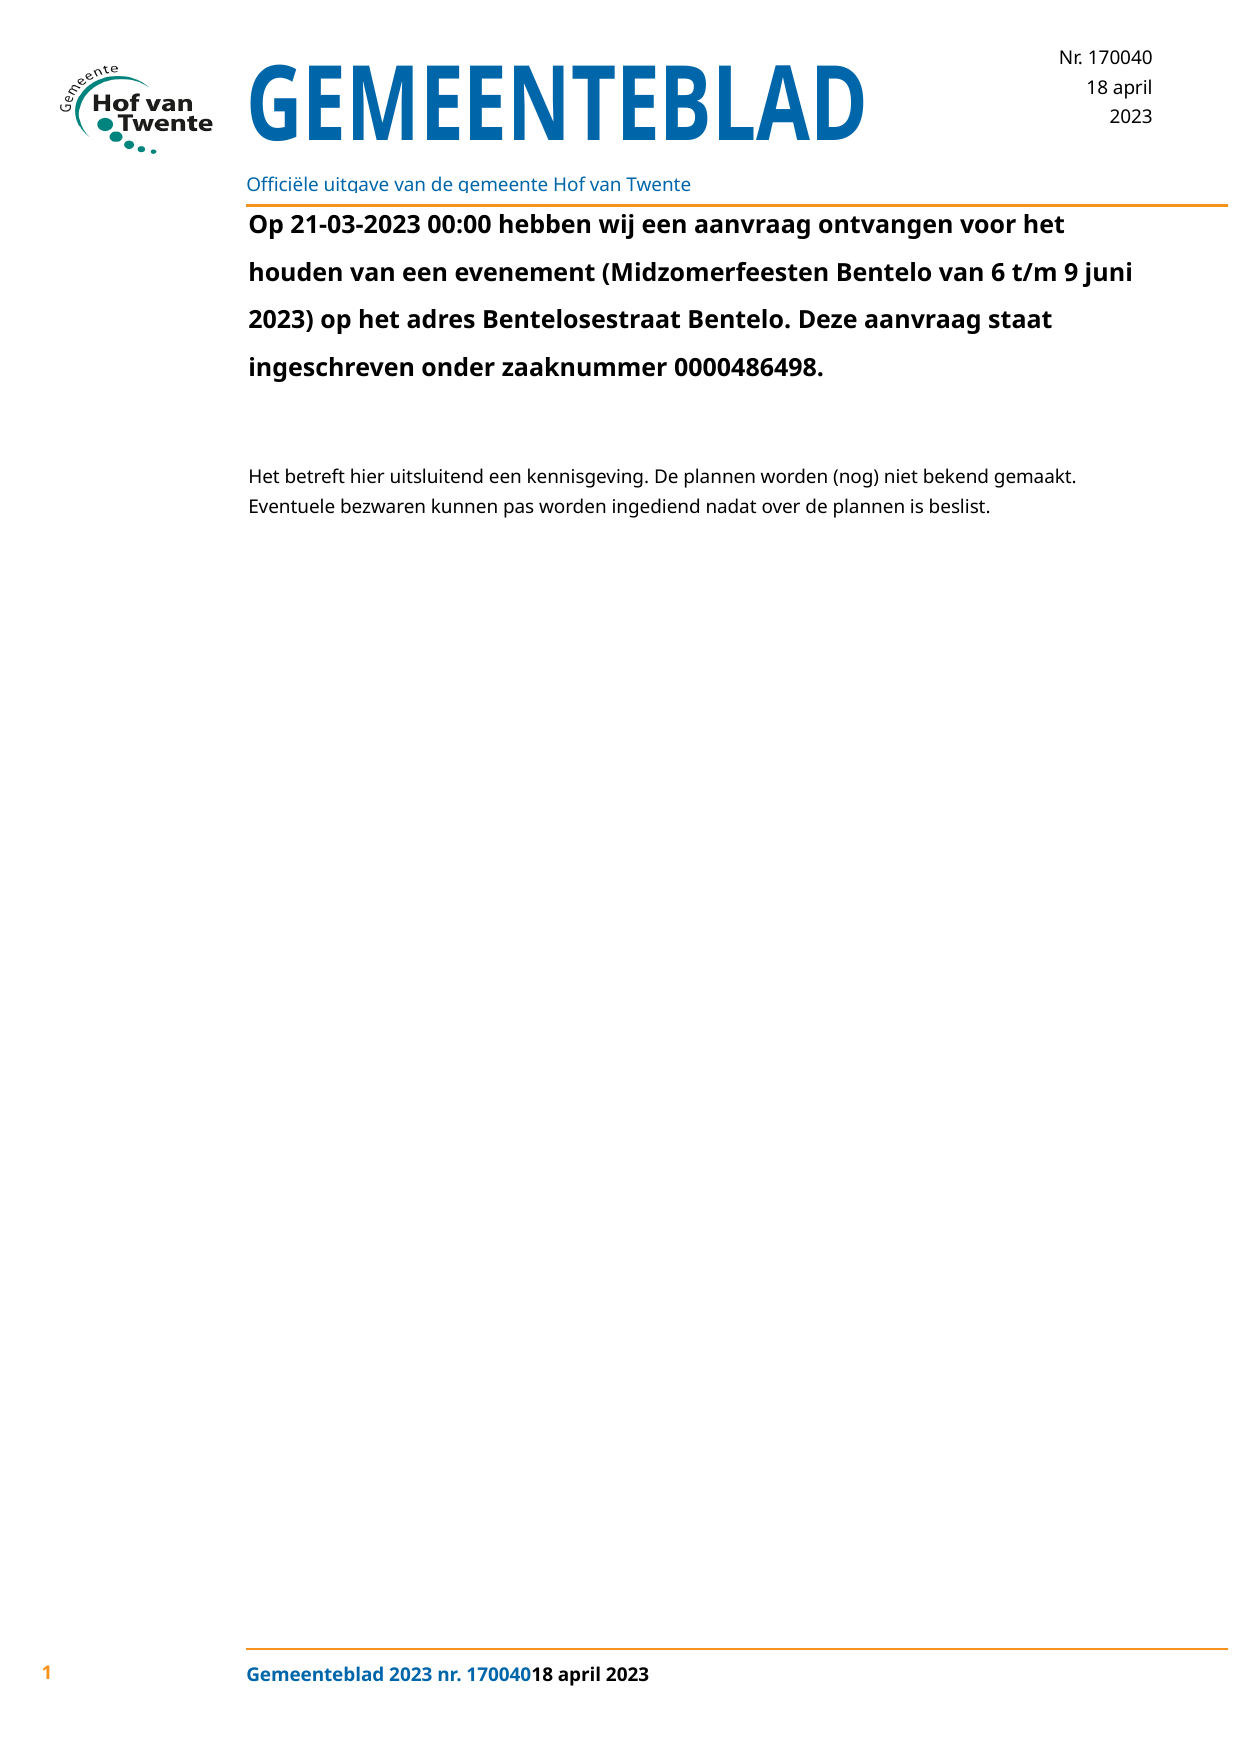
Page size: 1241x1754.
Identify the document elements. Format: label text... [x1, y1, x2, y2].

text Het betreft hier uitsluitend een kennisgeving. De plannen worden (nog) niet bekend gemaakt. Eventuele bezwaren kunnen pas worden ingediend nadat over de plannen is beslist. [248, 463, 1152, 519]
text Op 21-03-2023 00:00 hebben wij een aanvraag ontvangen voor het houden van een evenement (Midzomerfeesten Bentelo van 6 t/m 9 juni 2023) op het adres Bentelosestraat Bentelo. Deze aanvraag staat ingeschreven onder zaaknummer 0000486498. [248, 207, 1152, 384]
picture [41, 47, 231, 172]
